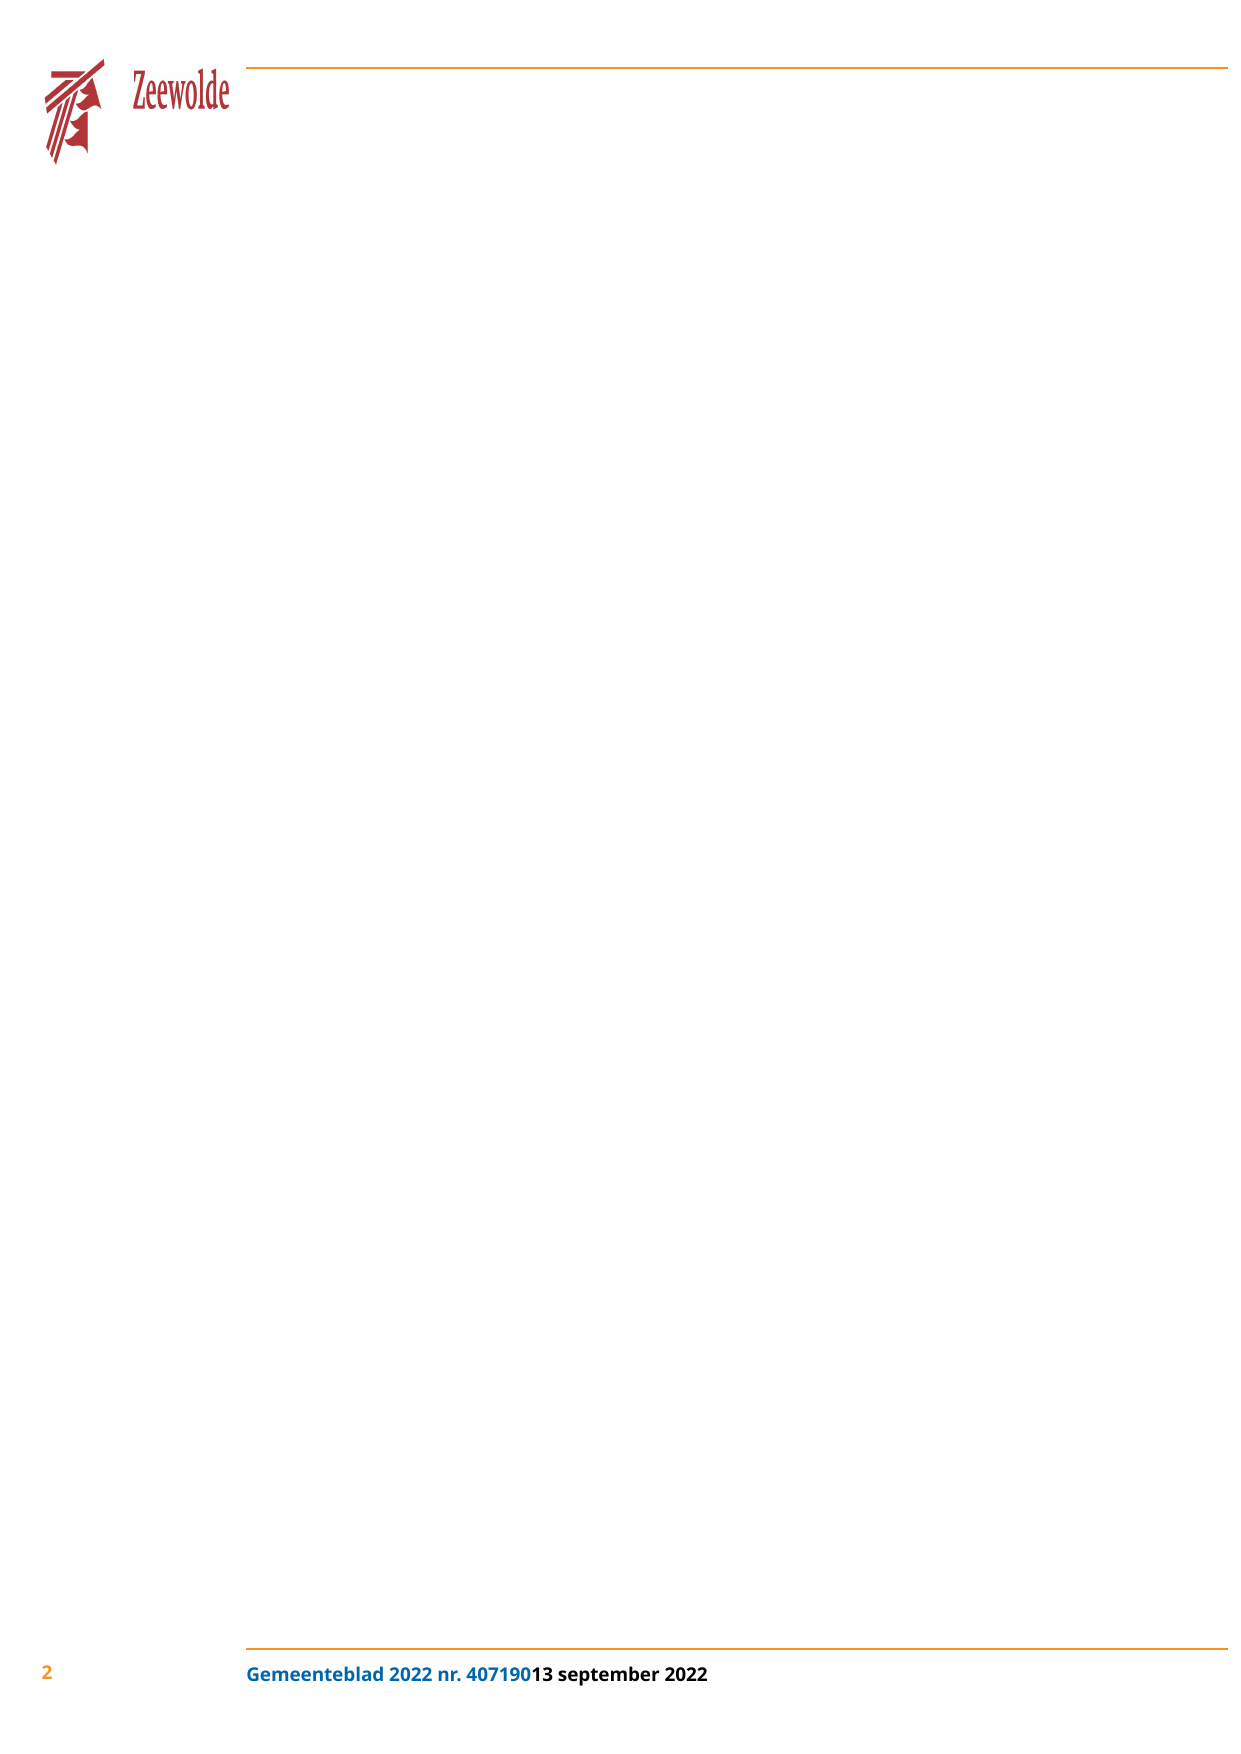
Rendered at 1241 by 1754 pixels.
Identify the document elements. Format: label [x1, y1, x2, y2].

picture [41, 47, 231, 172]
